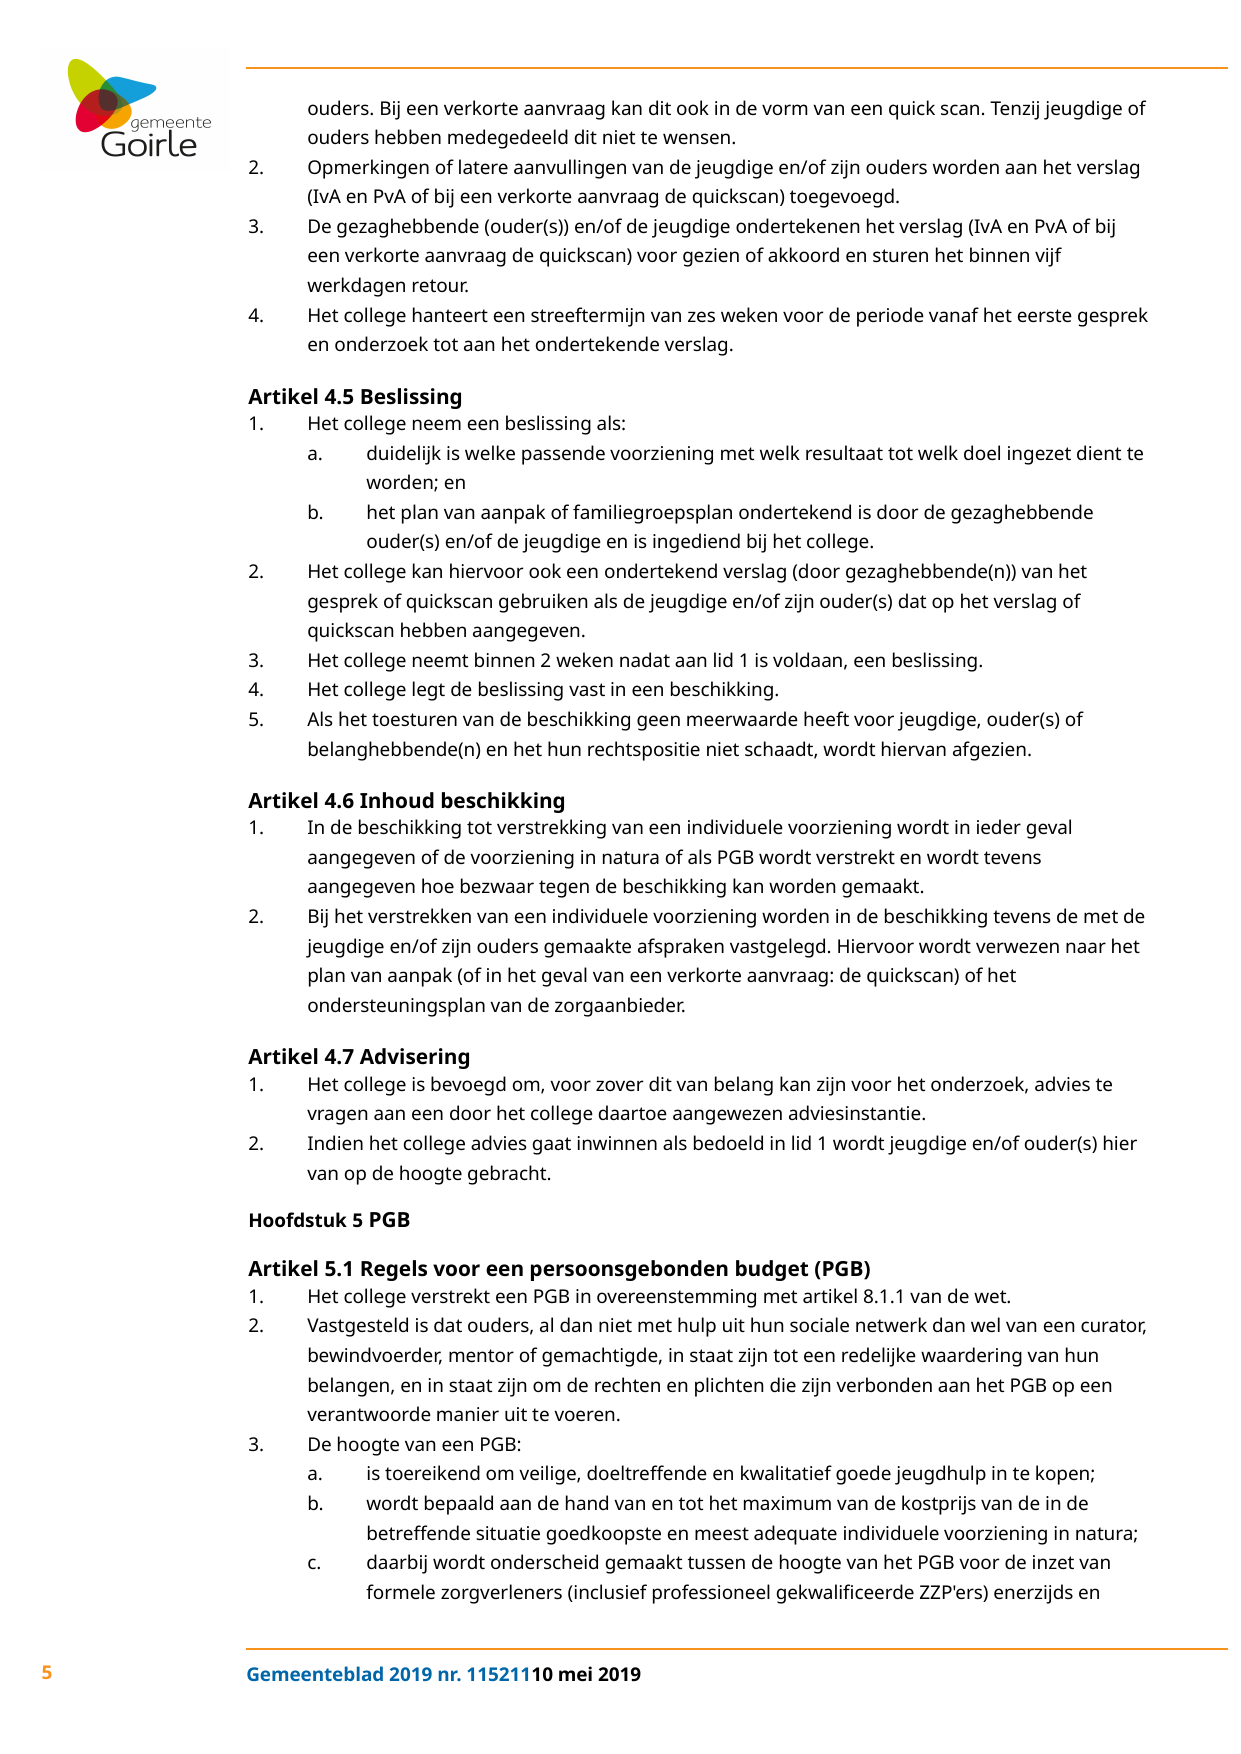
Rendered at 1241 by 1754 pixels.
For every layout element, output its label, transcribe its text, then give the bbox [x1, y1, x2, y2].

picture [41, 47, 231, 172]
text Artikel 4.6 Inhoud beschikking [248, 786, 1152, 814]
list Het college legt de beslissing vast in een beschikking. [248, 677, 1152, 702]
list Als het toesturen van de beschikking geen meerwaarde heeft voor jeugdige, ouder(s) of belanghebbende(n) en het hun rechtspositie niet schaadt, wordt hiervan afgezien. [248, 706, 1152, 761]
list Vastgesteld is dat ouders, al dan niet met hulp uit hun sociale netwerk dan wel van een curator, bewindvoerder, mentor of gemachtigde, in staat zijn tot een redelijke waardering van hun belangen, en in staat zijn om de rechten en plichten die zijn verbonden aan het PGB op een verantwoorde manier uit te voeren. [248, 1313, 1152, 1427]
list Het college neemt binnen 2 weken nadat aan lid 1 is voldaan, een beslissing. [248, 647, 1152, 673]
text Artikel 4.5 Beslissing [248, 382, 1152, 410]
text Hoofdstuk 5 PGB [248, 1205, 1152, 1234]
list wordt bepaald aan de hand van en tot het maximum van de kostprijs van de in de betreffende situatie goedkoopste en meest adequate individuele voorziening in natura; [307, 1490, 1152, 1545]
list Bij het verstrekken van een individuele voorziening worden in de beschikking tevens de met de jeugdige en/of zijn ouders gemaakte afspraken vastgelegd. Hiervoor wordt verwezen naar het plan van aanpak (of in het geval van een verkorte aanvraag: de quickscan) of het ondersteuningsplan van de zorgaanbieder. [248, 903, 1152, 1018]
list het plan van aanpak of familiegroepsplan ondertekend is door de gezaghebbende ouder(s) en/of de jeugdige en is ingediend bij het college. [307, 499, 1152, 554]
list is toereikend om veilige, doeltreffende en kwalitatief goede jeugdhulp in te kopen; [307, 1461, 1152, 1486]
list Het college hanteert een streeftermijn van zes weken voor de periode vanaf het eerste gesprek en onderzoek tot aan het ondertekende verslag. [248, 302, 1152, 357]
list In de beschikking tot verstrekking van een individuele voorziening wordt in ieder geval aangegeven of de voorziening in natura of als PGB wordt verstrekt en wordt tevens aangegeven hoe bezwaar tegen de beschikking kan worden gemaakt. [248, 814, 1152, 899]
list duidelijk is welke passende voorziening met welk resultaat tot welk doel ingezet dient te worden; en [307, 440, 1152, 495]
list De hoogte van een PGB: [248, 1431, 1152, 1457]
list Opmerkingen of latere aanvullingen van de jeugdige en/of zijn ouders worden aan het verslag (IvA en PvA of bij een verkorte aanvraag de quickscan) toegevoegd. [248, 154, 1152, 209]
list Indien het college advies gaat inwinnen als bedoeld in lid 1 wordt jeugdige en/of ouder(s) hier van op de hoogte gebracht. [248, 1130, 1152, 1185]
list De gezaghebbende (ouder(s)) en/of de jeugdige ondertekenen het verslag (IvA en PvA of bij een verkorte aanvraag de quickscan) voor gezien of akkoord en sturen het binnen vijf werkdagen retour. [248, 213, 1152, 298]
list Het college verstrekt een PGB in overeenstemming met artikel 8.1.1 van de wet. [248, 1283, 1152, 1309]
list daarbij wordt onderscheid gemaakt tussen de hoogte van het PGB voor de inzet van formele zorgverleners (inclusief professioneel gekwalificeerde ZZP'ers) enerzijds en [307, 1549, 1152, 1604]
list Het college neem een beslissing als: [248, 410, 1152, 436]
list Het college is bevoegd om, voor zover dit van belang kan zijn voor het onderzoek, advies te vragen aan een door het college daartoe aangewezen adviesinstantie. [248, 1071, 1152, 1126]
list Het college kan hiervoor ook een ondertekend verslag (door gezaghebbende(n)) van het gesprek of quickscan gebruiken als de jeugdige en/of zijn ouder(s) dat op het verslag of quickscan hebben aangegeven. [248, 558, 1152, 643]
text Artikel 4.7 Advisering [248, 1042, 1152, 1071]
text Artikel 5.1 Regels voor een persoonsgebonden budget (PGB) [248, 1254, 1152, 1283]
list ouders. Bij een verkorte aanvraag kan dit ook in de vorm van een quick scan. Tenzij jeugdige of ouders hebben medegedeeld dit niet te wensen. [248, 95, 1152, 150]
